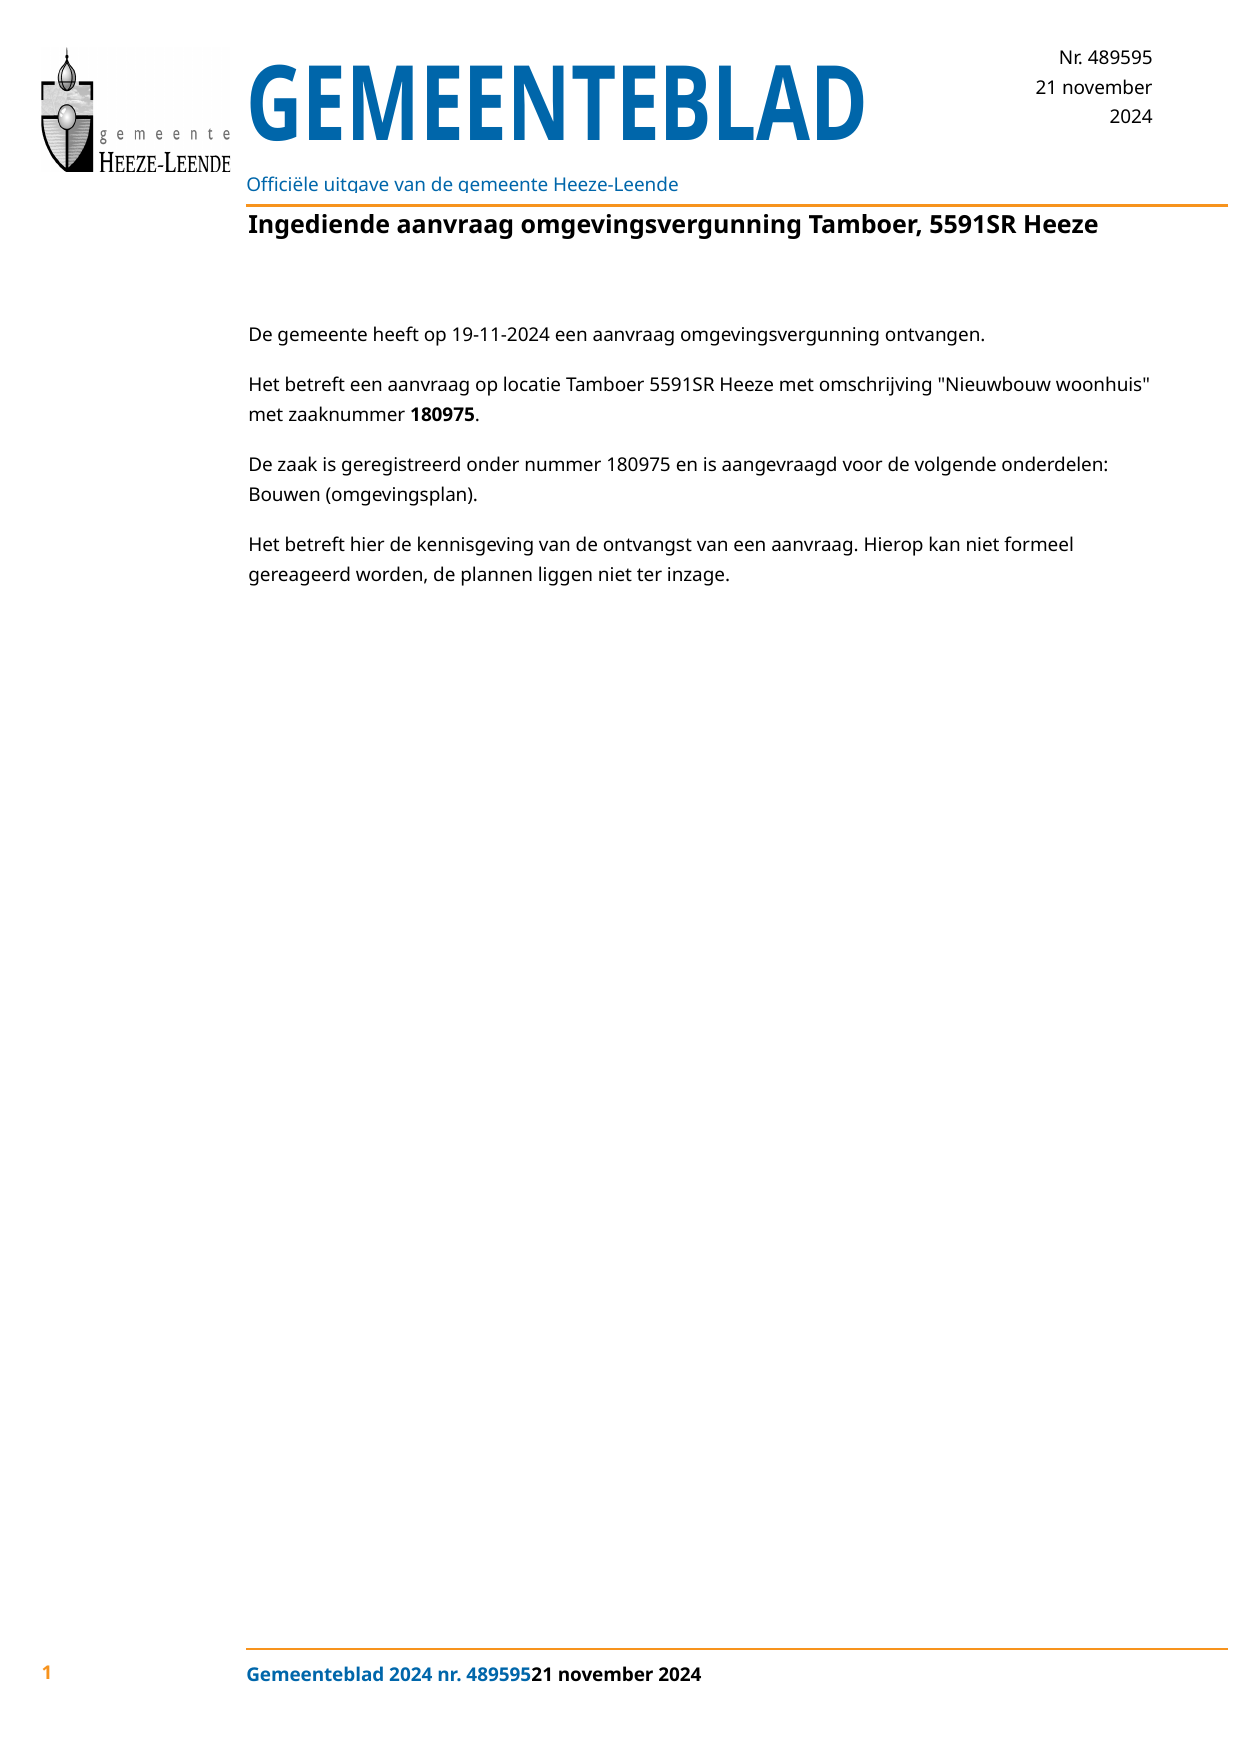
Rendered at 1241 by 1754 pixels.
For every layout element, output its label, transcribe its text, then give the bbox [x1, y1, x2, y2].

picture [41, 47, 231, 172]
text Het betreft hier de kennisgeving van de ontvangst van een aanvraag. Hierop kan niet formeel gereageerd worden, de plannen liggen niet ter inzage. [248, 531, 1152, 586]
text Ingediende aanvraag omgevingsvergunning Tamboer, 5591SR Heeze [248, 207, 1152, 241]
text De zaak is geregistreerd onder nummer 180975 en is aangevraagd voor de volgende onderdelen: Bouwen (omgevingsplan). [248, 451, 1152, 506]
text De gemeente heeft op 19-11-2024 een aanvraag omgevingsvergunning ontvangen. [248, 321, 1152, 346]
text Het betreft een aanvraag op locatie Tamboer 5591SR Heeze met omschrijving "Nieuwbouw woonhuis" met zaaknummer 180975. [248, 371, 1152, 426]
